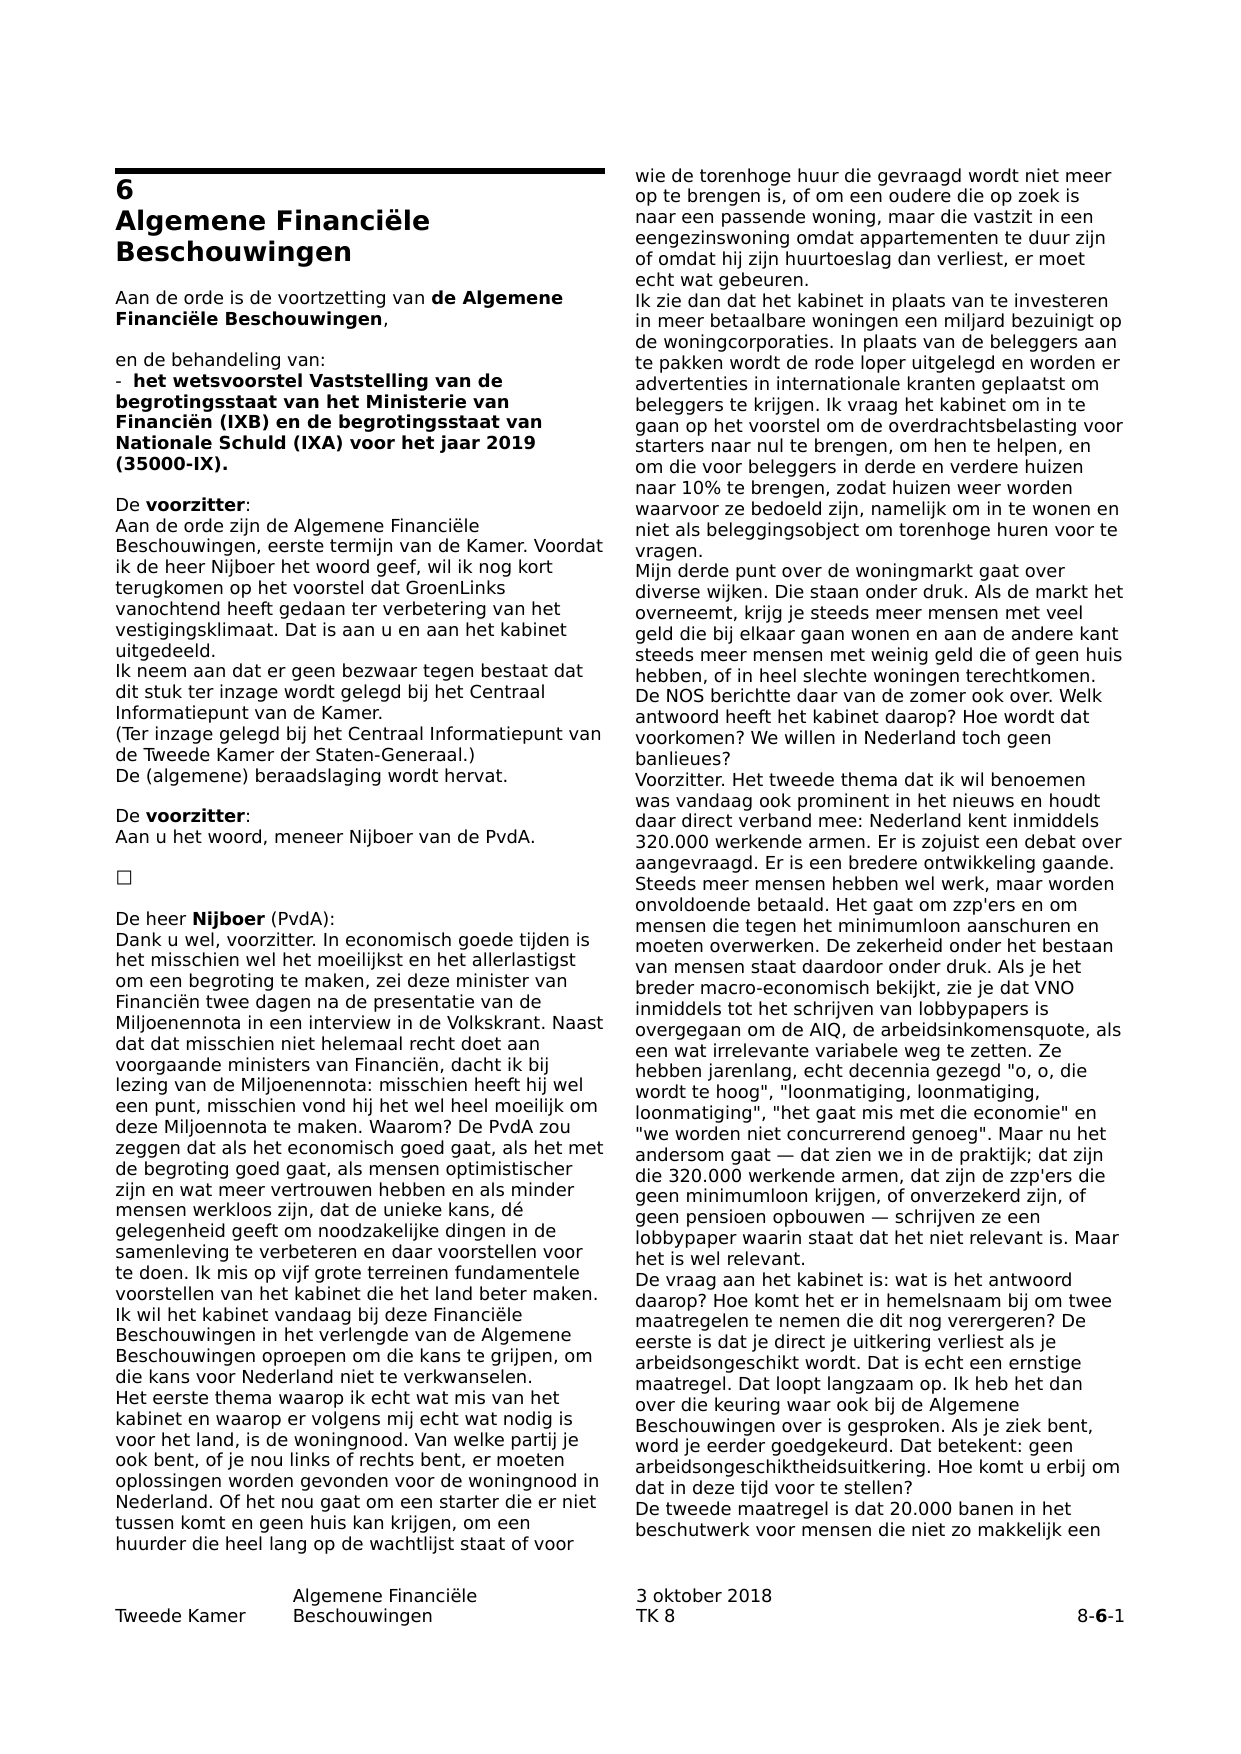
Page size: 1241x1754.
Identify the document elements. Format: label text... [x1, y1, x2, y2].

text Voorzitter. Het tweede thema dat ik wil benoemen was vandaag ook prominent in het nieuws en houdt daar direct verband mee: Nederland kent inmiddels 320.000 werkende armen. Er is zojuist een debat over aangevraagd. Er is een bredere ontwikkeling gaande. Steeds meer mensen hebben wel werk, maar worden onvoldoende betaald. Het gaat om zzp'ers en om mensen die tegen het minimumloon aanschuren en moeten overwerken. De zekerheid onder het bestaan van mensen staat daardoor onder druk. Als je het breder macro-economisch bekijkt, zie je dat VNO inmiddels tot het schrijven van lobbypapers is overgegaan om de AIQ, de arbeidsinkomensquote, als een wat irrelevante variabele weg te zetten. Ze hebben jarenlang, echt decennia gezegd "o, o, die wordt te hoog", "loonmatiging, loonmatiging, loonmatiging", "het gaat mis met die economie" en "we worden niet concurrerend genoeg". Maar nu het andersom gaat — dat zien we in de praktijk; dat zijn die 320.000 werkende armen, dat zijn de zzp'ers die geen minimumloon krijgen, of onverzekerd zijn, of geen pensioen opbouwen — schrijven ze een lobbypaper waarin staat dat het niet relevant is. Maar het is wel relevant. [635, 769, 1125, 1269]
text Aan de orde zijn de Algemene Financiële Beschouwingen, eerste termijn van de Kamer. Voordat ik de heer Nijboer het woord geef, wil ik nog kort terugkomen op het voorstel dat GroenLinks vanochtend heeft gedaan ter verbetering van het vestigingsklimaat. Dat is aan u en aan het kabinet uitgedeeld. [115, 515, 605, 661]
text Ik zie dan dat het kabinet in plaats van te investeren in meer betaalbare woningen een miljard bezuinigt op de woningcorporaties. In plaats van de beleggers aan te pakken wordt de rode loper uitgelegd en worden er advertenties in internationale kranten geplaatst om beleggers te krijgen. Ik vraag het kabinet om in te gaan op het voorstel om de overdrachtsbelasting voor starters naar nul te brengen, om hen te helpen, en om die voor beleggers in derde en verdere huizen naar 10% te brengen, zodat huizen weer worden waarvoor ze bedoeld zijn, namelijk om in te wonen en niet als beleggingsobject om torenhoge huren voor te vragen. [635, 290, 1125, 561]
text Dank u wel, voorzitter. In economisch goede tijden is het misschien wel het moeilijkst en het allerlastigst om een begroting te maken, zei deze minister van Financiën twee dagen na de presentatie van de Miljoenennota in een interview in de Volkskrant. Naast dat dat misschien niet helemaal recht doet aan voorgaande ministers van Financiën, dacht ik bij lezing van de Miljoenennota: misschien heeft hij wel een punt, misschien vond hij het wel heel moeilijk om deze Miljoennota te maken. Waarom? De PvdA zou zeggen dat als het economisch goed gaat, als het met de begroting goed gaat, als mensen optimistischer zijn en wat meer vertrouwen hebben en als minder mensen werkloos zijn, dat de unieke kans, dé gelegenheid geeft om noodzakelijke dingen in de samenleving te verbeteren en daar voorstellen voor te doen. Ik mis op vijf grote terreinen fundamentele voorstellen van het kabinet die het land beter maken. Ik wil het kabinet vandaag bij deze Financiële Beschouwingen in het verlengde van de Algemene Beschouwingen oproepen om die kans te grijpen, om die kans voor Nederland niet te verkwanselen. [115, 929, 605, 1388]
text (Ter inzage gelegd bij het Centraal Informatiepunt van de Tweede Kamer der Staten-Generaal.) [115, 724, 605, 765]
text Aan de orde is de voortzetting van de Algemene Financiële Beschouwingen, [115, 288, 605, 330]
text De voorzitter: [115, 806, 605, 827]
text Aan u het woord, meneer Nijboer van de PvdA. [115, 827, 605, 848]
text De voorzitter: [115, 495, 605, 515]
text De vraag aan het kabinet is: wat is het antwoord daarop? Hoe komt het er in hemelsnaam bij om twee maatregelen te nemen die dit nog verergeren? De eerste is dat je direct je uitkering verliest als je arbeidsongeschikt wordt. Dat is echt een ernstige maatregel. Dat loopt langzaam op. Ik heb het dan over die keuring waar ook bij de Algemene Beschouwingen over is gesproken. Als je ziek bent, word je eerder goedgekeurd. Dat betekent: geen arbeidsongeschiktheidsuitkering. Hoe komt u erbij om dat in deze tijd voor te stellen? [635, 1269, 1125, 1499]
text Ik neem aan dat er geen bezwaar tegen bestaat dat dit stuk ter inzage wordt gelegd bij het Centraal Informatiepunt van de Kamer. [115, 661, 605, 724]
text Het eerste thema waarop ik echt wat mis van het kabinet en waarop er volgens mij echt wat nodig is voor het land, is de woningnood. Van welke partij je ook bent, of je nou links of rechts bent, er moeten oplossingen worden gevonden voor de woningnood in Nederland. Of het nou gaat om een starter die er niet tussen komt en geen huis kan krijgen, om een huurder die heel lang op de wachtlijst staat of voor [115, 1388, 605, 1554]
text ⬜ [115, 868, 605, 888]
text De (algemene) beraadslaging wordt hervat. [115, 765, 605, 786]
text wie de torenhoge huur die gevraagd wordt niet meer op te brengen is, of om een oudere die op zoek is naar een passende woning, maar die vastzit in een eengezinswoning omdat appartementen te duur zijn of omdat hij zijn huurtoeslag dan verliest, er moet echt wat gebeuren. [635, 165, 1125, 290]
text De tweede maatregel is dat 20.000 banen in het beschutwerk voor mensen die niet zo makkelijk een [635, 1499, 1125, 1540]
text Mijn derde punt over de woningmarkt gaat over diverse wijken. Die staan onder druk. Als de markt het overneemt, krijg je steeds meer mensen met veel geld die bij elkaar gaan wonen en aan de andere kant steeds meer mensen met weinig geld die of geen huis hebben, of in heel slechte woningen terechtkomen. De NOS berichtte daar van de zomer ook over. Welk antwoord heeft het kabinet daarop? Hoe wordt dat voorkomen? We willen in Nederland toch geen banlieues? [635, 561, 1125, 769]
text en de behandeling van: [115, 350, 605, 371]
list het wetsvoorstel Vaststelling van de begrotingsstaat van het Ministerie van Financiën (IXB) en de begrotingsstaat van Nationale Schuld (IXA) voor het jaar 2019 (35000-IX). [115, 371, 605, 475]
text De heer Nijboer (PvdA): [115, 908, 605, 929]
title 6 Algemene Financiële Beschouwingen [115, 174, 605, 268]
